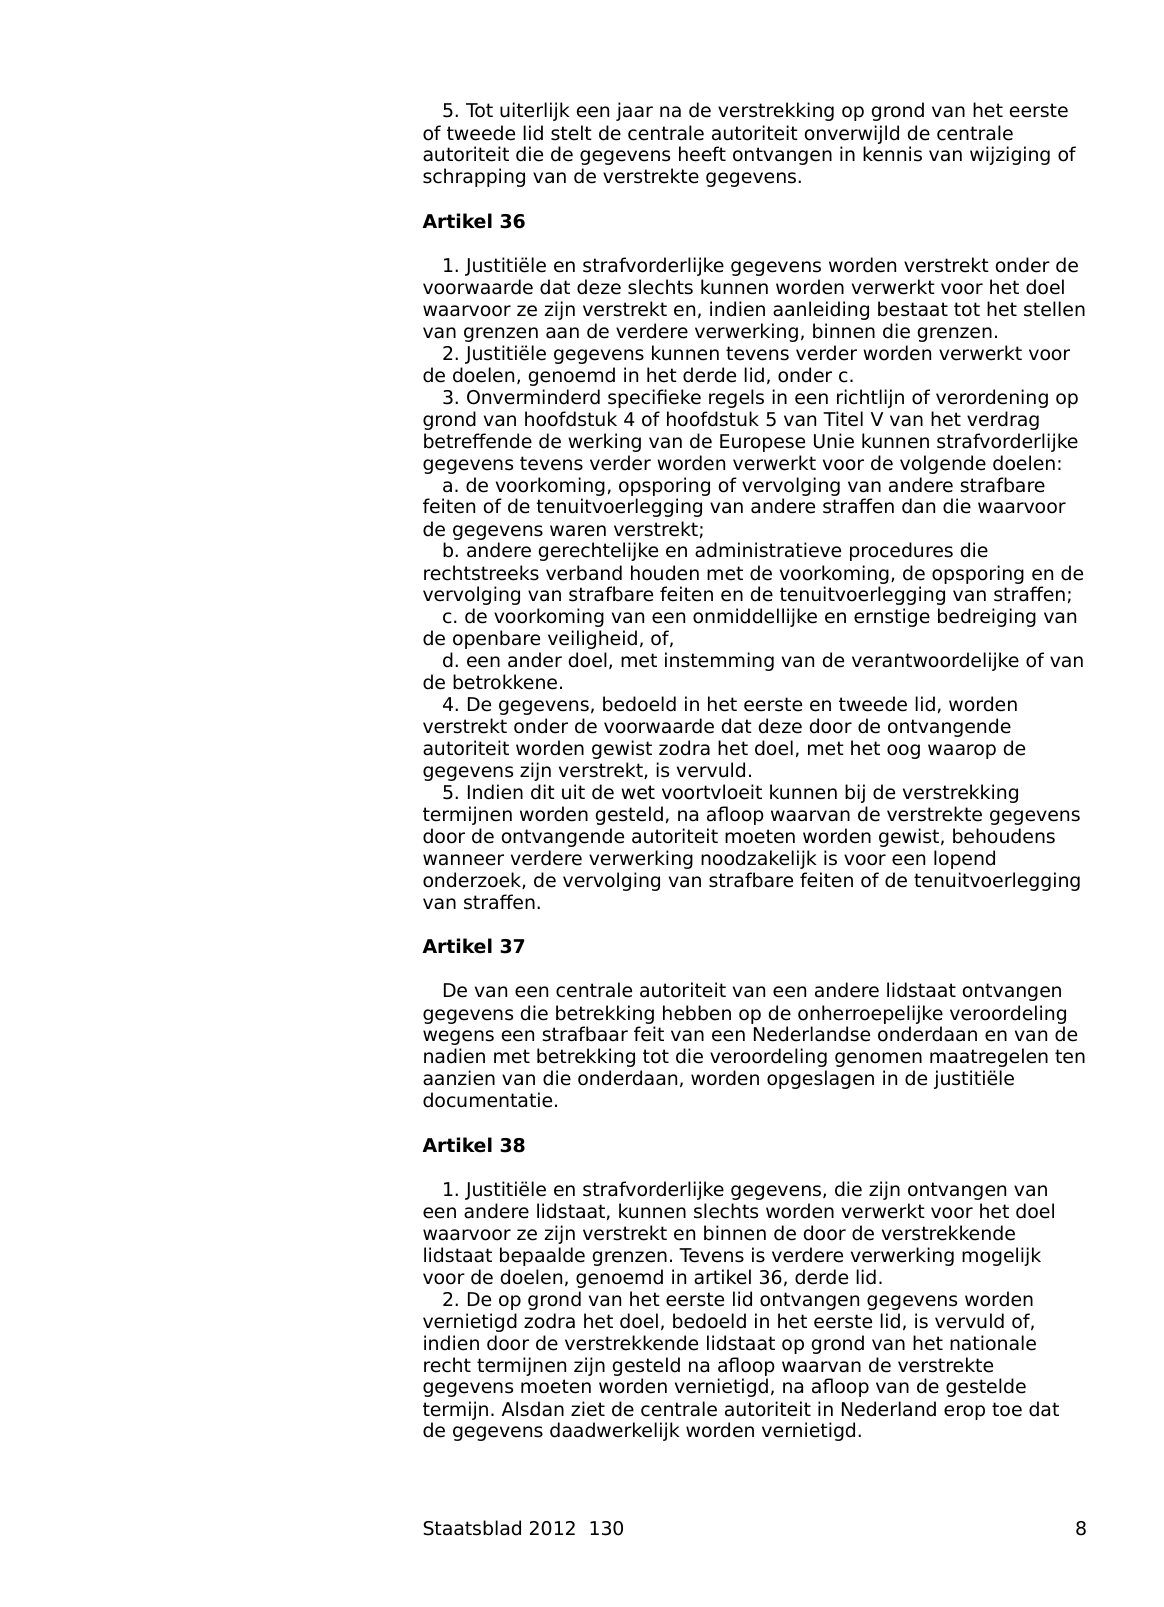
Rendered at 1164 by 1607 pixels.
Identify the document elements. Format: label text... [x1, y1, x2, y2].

text 1. Justitiële en strafvorderlijke gegevens worden verstrekt onder de voorwaarde dat deze slechts kunnen worden verwerkt voor het doel waarvoor ze zijn verstrekt en, indien aanleiding bestaat tot het stellen van grenzen aan de verdere verwerking, binnen die grenzen. [422, 255, 1087, 343]
text 2. De op grond van het eerste lid ontvangen gegevens worden vernietigd zodra het doel, bedoeld in het eerste lid, is vervuld of, indien door de verstrekkende lidstaat op grond van het nationale recht termijnen zijn gesteld na afloop waarvan de verstrekte gegevens moeten worden vernietigd, na afloop van de gestelde termijn. Alsdan ziet de centrale autoriteit in Nederland erop toe dat de gegevens daadwerkelijk worden vernietigd. [422, 1288, 1087, 1442]
text d. een ander doel, met instemming van de verantwoordelijke of van de betrokkene. [422, 650, 1087, 694]
subtitle Artikel 36 [422, 211, 1087, 232]
text a. de voorkoming, opsporing of vervolging van andere strafbare feiten of de tenuitvoerlegging van andere straffen dan die waarvoor de gegevens waren verstrekt; [422, 474, 1087, 540]
text 3. Onverminderd specifieke regels in een richtlijn of verordening op grond van hoofdstuk 4 of hoofdstuk 5 van Titel V van het verdrag betreffende de werking van de Europese Unie kunnen strafvorderlijke gegevens tevens verder worden verwerkt voor de volgende doelen: [422, 387, 1087, 474]
text c. de voorkoming van een onmiddellijke en ernstige bedreiging van de openbare veiligheid, of, [422, 606, 1087, 650]
text 1. Justitiële en strafvorderlijke gegevens, die zijn ontvangen van een andere lidstaat, kunnen slechts worden verwerkt voor het doel waarvoor ze zijn verstrekt en binnen de door de verstrekkende lidstaat bepaalde grenzen. Tevens is verdere verwerking mogelijk voor de doelen, genoemd in artikel 36, derde lid. [422, 1179, 1087, 1288]
text 5. Tot uiterlijk een jaar na de verstrekking op grond van het eerste of tweede lid stelt de centrale autoriteit onverwijld de centrale autoriteit die de gegevens heeft ontvangen in kennis van wijziging of schrapping van de verstrekte gegevens. [422, 100, 1087, 188]
subtitle Artikel 38 [422, 1134, 1087, 1156]
text 2. Justitiële gegevens kunnen tevens verder worden verwerkt voor de doelen, genoemd in het derde lid, onder c. [422, 343, 1087, 387]
subtitle Artikel 37 [422, 936, 1087, 958]
text 4. De gegevens, bedoeld in het eerste en tweede lid, worden verstrekt onder de voorwaarde dat deze door de ontvangende autoriteit worden gewist zodra het doel, met het oog waarop de gegevens zijn verstrekt, is vervuld. [422, 694, 1087, 782]
text De van een centrale autoriteit van een andere lidstaat ontvangen gegevens die betrekking hebben op de onherroepelijke veroordeling wegens een strafbaar feit van een Nederlandse onderdaan en van de nadien met betrekking tot die veroordeling genomen maatregelen ten aanzien van die onderdaan, worden opgeslagen in de justitiële documentatie. [422, 980, 1087, 1112]
text b. andere gerechtelijke en administratieve procedures die rechtstreeks verband houden met de voorkoming, de opsporing en de vervolging van strafbare feiten en de tenuitvoerlegging van straffen; [422, 540, 1087, 606]
text 5. Indien dit uit de wet voortvloeit kunnen bij de verstrekking termijnen worden gesteld, na afloop waarvan de verstrekte gegevens door de ontvangende autoriteit moeten worden gewist, behoudens wanneer verdere verwerking noodzakelijk is voor een lopend onderzoek, de vervolging van strafbare feiten of de tenuitvoerlegging van straffen. [422, 782, 1087, 914]
